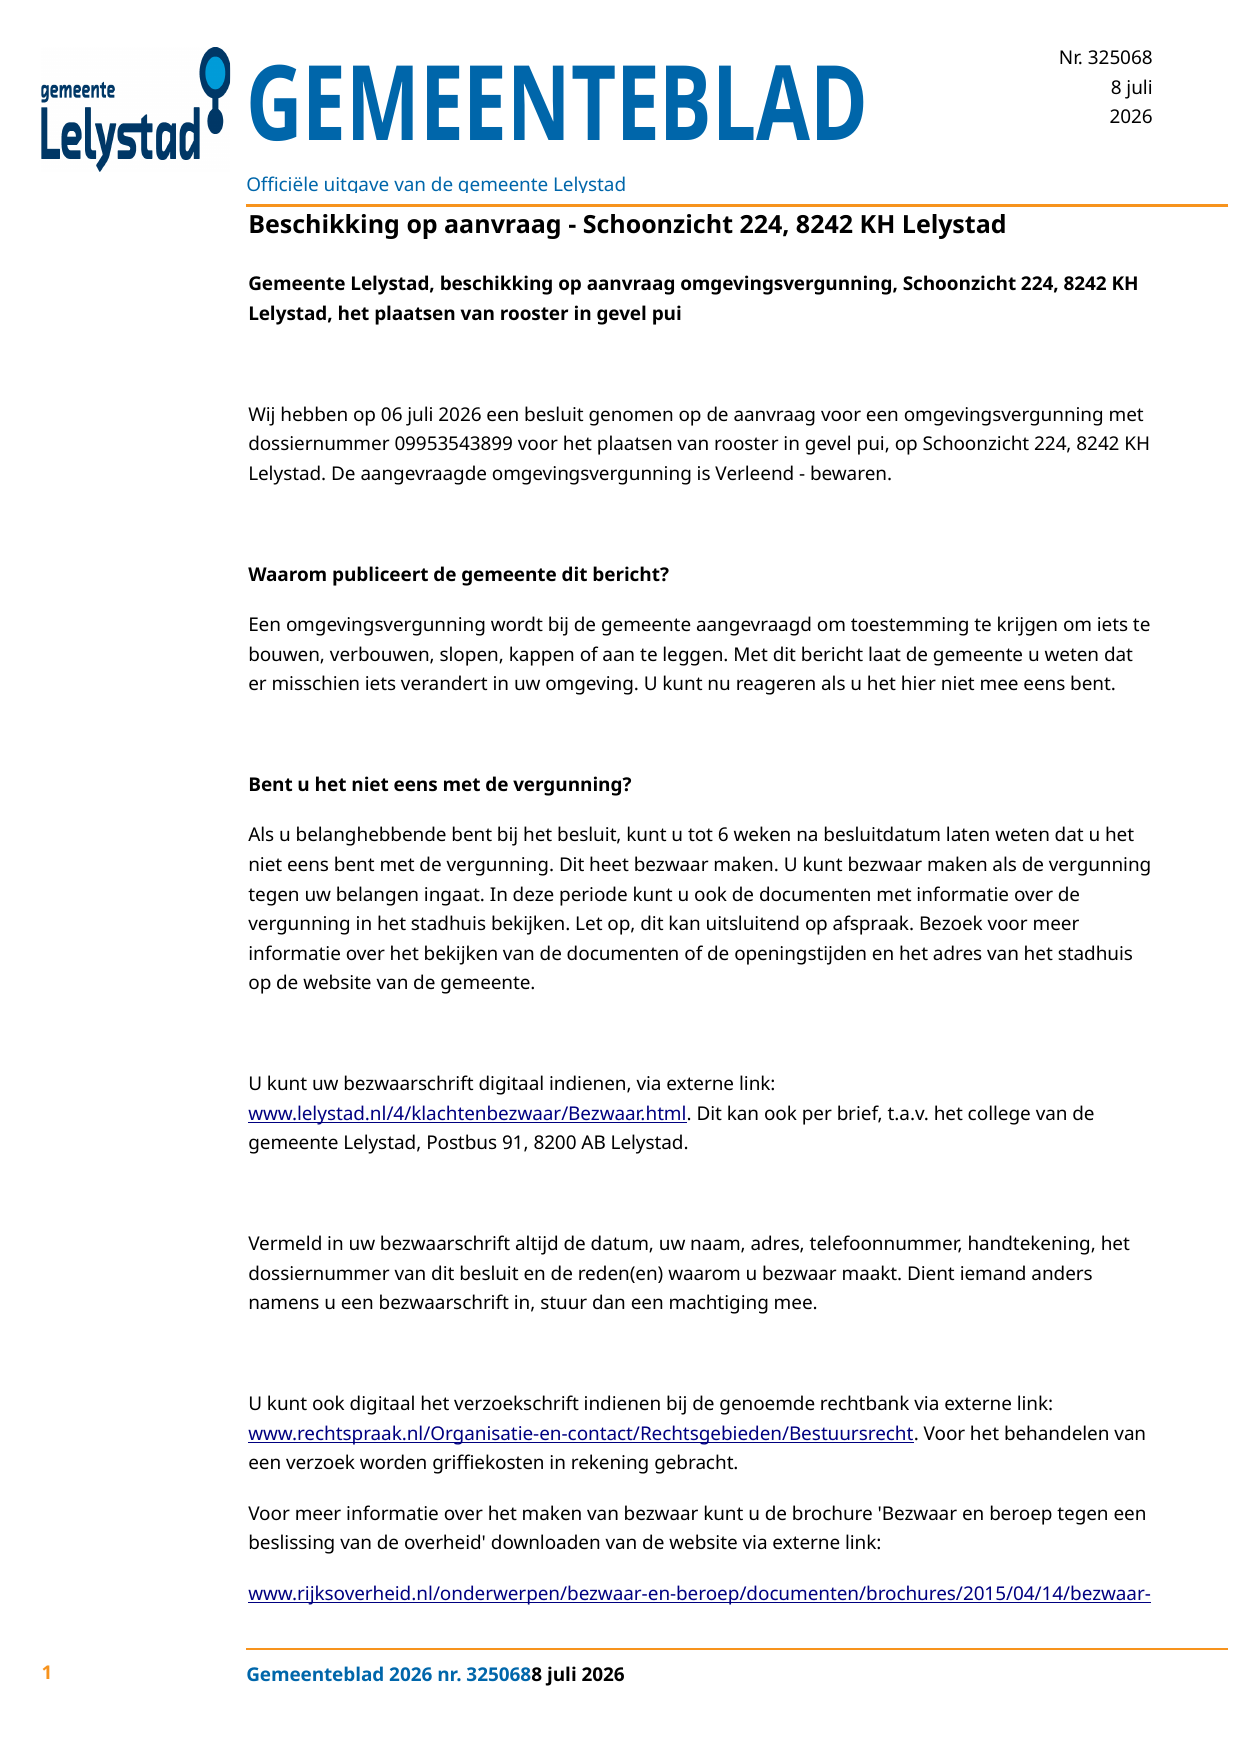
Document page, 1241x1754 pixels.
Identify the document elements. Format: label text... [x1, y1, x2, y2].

text U kunt uw bezwaarschrift digitaal indienen, via externe link: www.lelystad.nl/4/klachtenbezwaar/Bezwaar.html. Dit kan ook per brief, t.a.v. het college van de gemeente Lelystad, Postbus 91, 8200 AB Lelystad. [248, 1070, 1152, 1155]
text Voor meer informatie over het maken van bezwaar kunt u de brochure 'Bezwaar en beroep tegen een beslissing van de overheid' downloaden van de website via externe link: [248, 1500, 1152, 1555]
text Een omgevingsvergunning wordt bij de gemeente aangevraagd om toestemming te krijgen om iets te bouwen, verbouwen, slopen, kappen of aan te leggen. Met dit bericht laat de gemeente u weten dat er misschien iets verandert in uw omgeving. U kunt nu reageren als u het hier niet mee eens bent. [248, 611, 1152, 696]
text U kunt ook digitaal het verzoekschrift indienen bij de genoemde rechtbank via externe link: www.rechtspraak.nl/Organisatie-en-contact/Rechtsgebieden/Bestuursrecht. Voor het behandelen van een verzoek worden griffiekosten in rekening gebracht. [248, 1390, 1152, 1475]
picture [41, 47, 231, 172]
text Waarom publiceert de gemeente dit bericht? [248, 561, 1152, 586]
text Gemeente Lelystad, beschikking op aanvraag omgevingsvergunning, Schoonzicht 224, 8242 KH Lelystad, het plaatsen van rooster in gevel pui [248, 270, 1152, 326]
text Als u belanghebbende bent bij het besluit, kunt u tot 6 weken na besluitdatum laten weten dat u het niet eens bent met de vergunning. Dit heet bezwaar maken. U kunt bezwaar maken als de vergunning tegen uw belangen ingaat. In deze periode kunt u ook de documenten met informatie over de vergunning in het stadhuis bekijken. Let op, dit kan uitsluitend op afspraak. Bezoek voor meer informatie over het bekijken van de documenten of de openingstijden en het adres van het stadhuis op de website van de gemeente. [248, 822, 1152, 995]
text Beschikking op aanvraag - Schoonzicht 224, 8242 KH Lelystad [248, 207, 1152, 241]
text Wij hebben op 06 juli 2026 een besluit genomen op de aanvraag voor een omgevingsvergunning met dossiernummer 09953543899 voor het plaatsen van rooster in gevel pui, op Schoonzicht 224, 8242 KH Lelystad. De aangevraagde omgevingsvergunning is Verleend - bewaren. [248, 401, 1152, 486]
text Bent u het niet eens met de vergunning? [248, 771, 1152, 797]
text Vermeld in uw bezwaarschrift altijd de datum, uw naam, adres, telefoonnummer, handtekening, het dossiernummer van dit besluit en de reden(en) waarom u bezwaar maakt. Dient iemand anders namens u een bezwaarschrift in, stuur dan een machtiging mee. [248, 1230, 1152, 1315]
text www.rijksoverheid.nl/onderwerpen/bezwaar-en-beroep/documenten/brochures/2015/04/14/bezwaar- [248, 1580, 1152, 1606]
